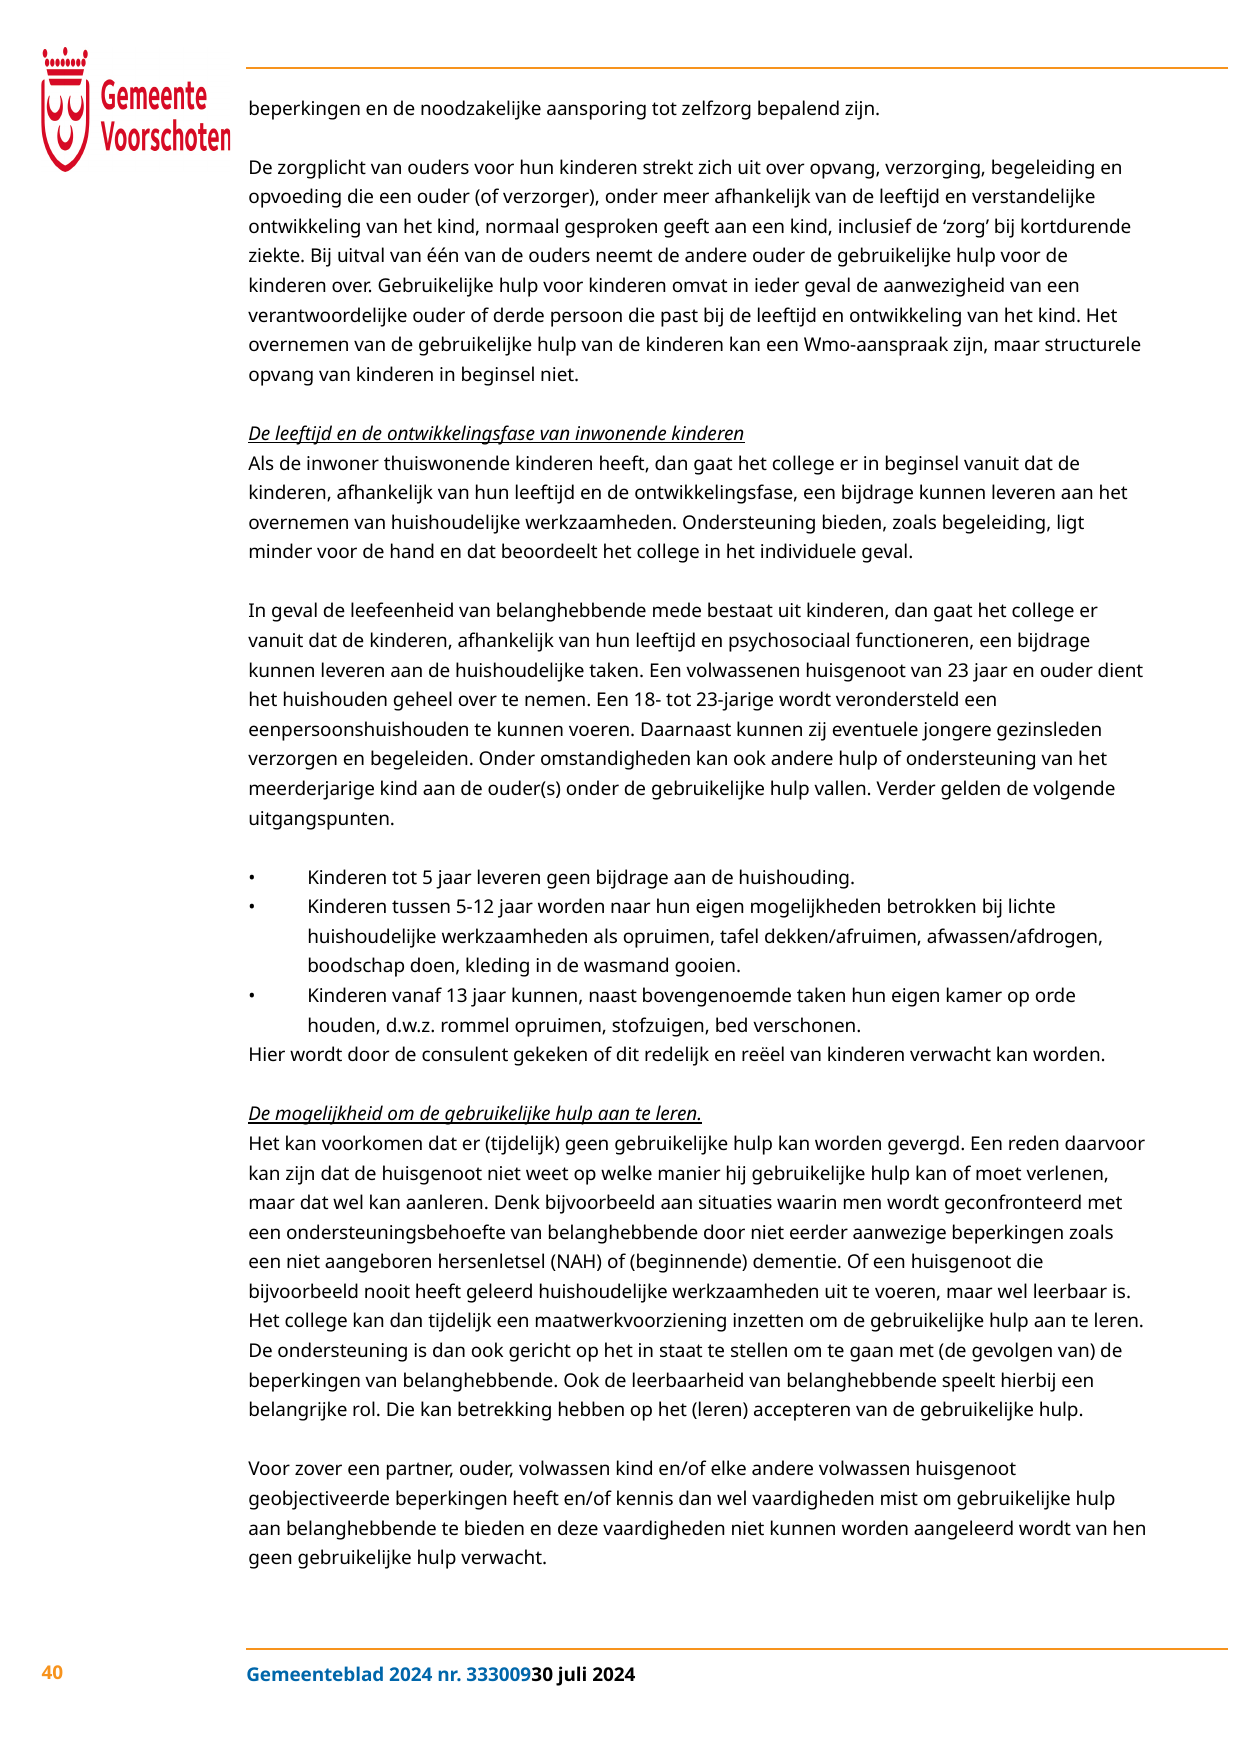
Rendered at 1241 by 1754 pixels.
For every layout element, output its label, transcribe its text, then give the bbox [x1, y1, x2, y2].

list Kinderen tot 5 jaar leveren geen bijdrage aan de huishouding. [248, 864, 1152, 890]
text Het kan voorkomen dat er (tijdelijk) geen gebruikelijke hulp kan worden gevergd. Een reden daarvoor kan zijn dat de huisgenoot niet weet op welke manier hij gebruikelijke hulp kan of moet verlenen, maar dat wel kan aanleren. Denk bijvoorbeeld aan situaties waarin men wordt geconfronteerd met een ondersteuningsbehoefte van belanghebbende door niet eerder aanwezige beperkingen zoals een niet aangeboren hersenletsel (NAH) of (beginnende) dementie. Of een huisgenoot die bijvoorbeeld nooit heeft geleerd huishoudelijke werkzaamheden uit te voeren, maar wel leerbaar is. Het college kan dan tijdelijk een maatwerkvoorziening inzetten om de gebruikelijke hulp aan te leren. De ondersteuning is dan ook gericht op het in staat te stellen om te gaan met (de gevolgen van) de beperkingen van belanghebbende. Ook de leerbaarheid van belanghebbende speelt hierbij een belangrijke rol. Die kan betrekking hebben op het (leren) accepteren van de gebruikelijke hulp. [248, 1130, 1152, 1422]
list Kinderen vanaf 13 jaar kunnen, naast bovengenoemde taken hun eigen kamer op orde houden, d.w.z. rommel opruimen, stofzuigen, bed verschonen. [248, 982, 1152, 1038]
text Als de inwoner thuiswonende kinderen heeft, dan gaat het college er in beginsel vanuit dat de kinderen, afhankelijk van hun leeftijd en de ontwikkelingsfase, een bijdrage kunnen leveren aan het overnemen van huishoudelijke werkzaamheden. Ondersteuning bieden, zoals begeleiding, ligt minder voor de hand en dat beoordeelt het college in het individuele geval. [248, 450, 1152, 564]
text Hier wordt door de consulent gekeken of dit redelijk en reëel van kinderen verwacht kan worden. [248, 1041, 1152, 1067]
text Voor zover een partner, ouder, volwassen kind en/of elke andere volwassen huisgenoot geobjectiveerde beperkingen heeft en/of kennis dan wel vaardigheden mist om gebruikelijke hulp aan belanghebbende te bieden en deze vaardigheden niet kunnen worden aangeleerd wordt van hen geen gebruikelijke hulp verwacht. [248, 1456, 1152, 1570]
text De leeftijd en de ontwikkelingsfase van inwonende kinderen [248, 420, 1152, 446]
text In geval de leefeenheid van belanghebbende mede bestaat uit kinderen, dan gaat het college er vanuit dat de kinderen, afhankelijk van hun leeftijd en psychosociaal functioneren, een bijdrage kunnen leveren aan de huishoudelijke taken. Een volwassenen huisgenoot van 23 jaar en ouder dient het huishouden geheel over te nemen. Een 18- tot 23-jarige wordt verondersteld een eenpersoonshuishouden te kunnen voeren. Daarnaast kunnen zij eventuele jongere gezinsleden verzorgen en begeleiden. Onder omstandigheden kan ook andere hulp of ondersteuning van het meerderjarige kind aan de ouder(s) onder de gebruikelijke hulp vallen. Verder gelden de volgende uitgangspunten. [248, 598, 1152, 831]
text De zorgplicht van ouders voor hun kinderen strekt zich uit over opvang, verzorging, begeleiding en opvoeding die een ouder (of verzorger), onder meer afhankelijk van de leeftijd en verstandelijke ontwikkeling van het kind, normaal gesproken geeft aan een kind, inclusief de ‘zorg’ bij kortdurende ziekte. Bij uitval van één van de ouders neemt de andere ouder de gebruikelijke hulp voor de kinderen over. Gebruikelijke hulp voor kinderen omvat in ieder geval de aanwezigheid van een verantwoordelijke ouder of derde persoon die past bij de leeftijd en ontwikkeling van het kind. Het overnemen van de gebruikelijke hulp van de kinderen kan een Wmo-aanspraak zijn, maar structurele opvang van kinderen in beginsel niet. [248, 154, 1152, 387]
list Kinderen tussen 5-12 jaar worden naar hun eigen mogelijkheden betrokken bij lichte huishoudelijke werkzaamheden als opruimen, tafel dekken/afruimen, afwassen/afdrogen, boodschap doen, kleding in de wasmand gooien. [248, 893, 1152, 978]
text De mogelijkheid om de gebruikelijke hulp aan te leren. [248, 1101, 1152, 1126]
picture [41, 47, 231, 172]
text beperkingen en de noodzakelijke aansporing tot zelfzorg bepalend zijn. [248, 95, 1152, 121]
